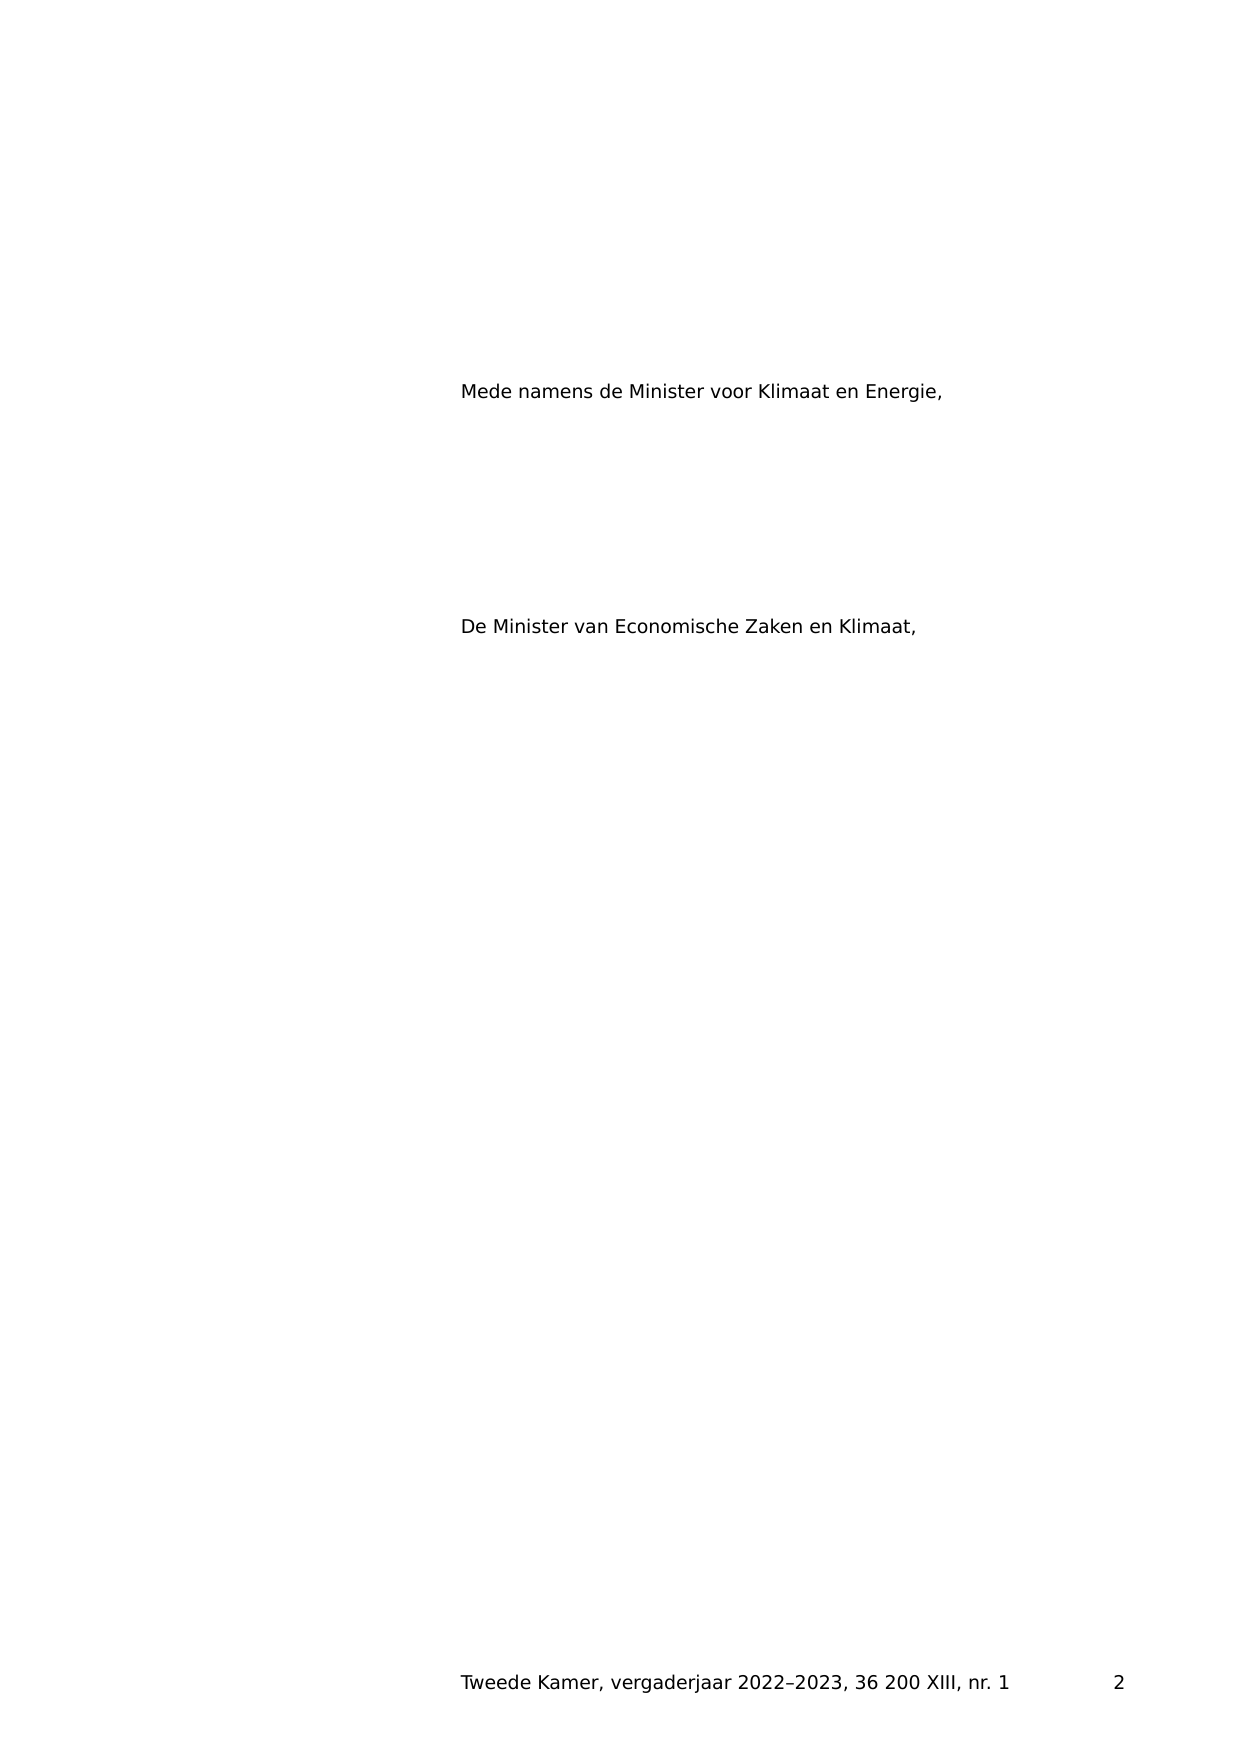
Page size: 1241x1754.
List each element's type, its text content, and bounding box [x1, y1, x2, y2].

text Mede namens de Minister voor Klimaat en Energie, [461, 381, 1125, 403]
text De Minister van Economische Zaken en Klimaat, [461, 616, 1125, 638]
